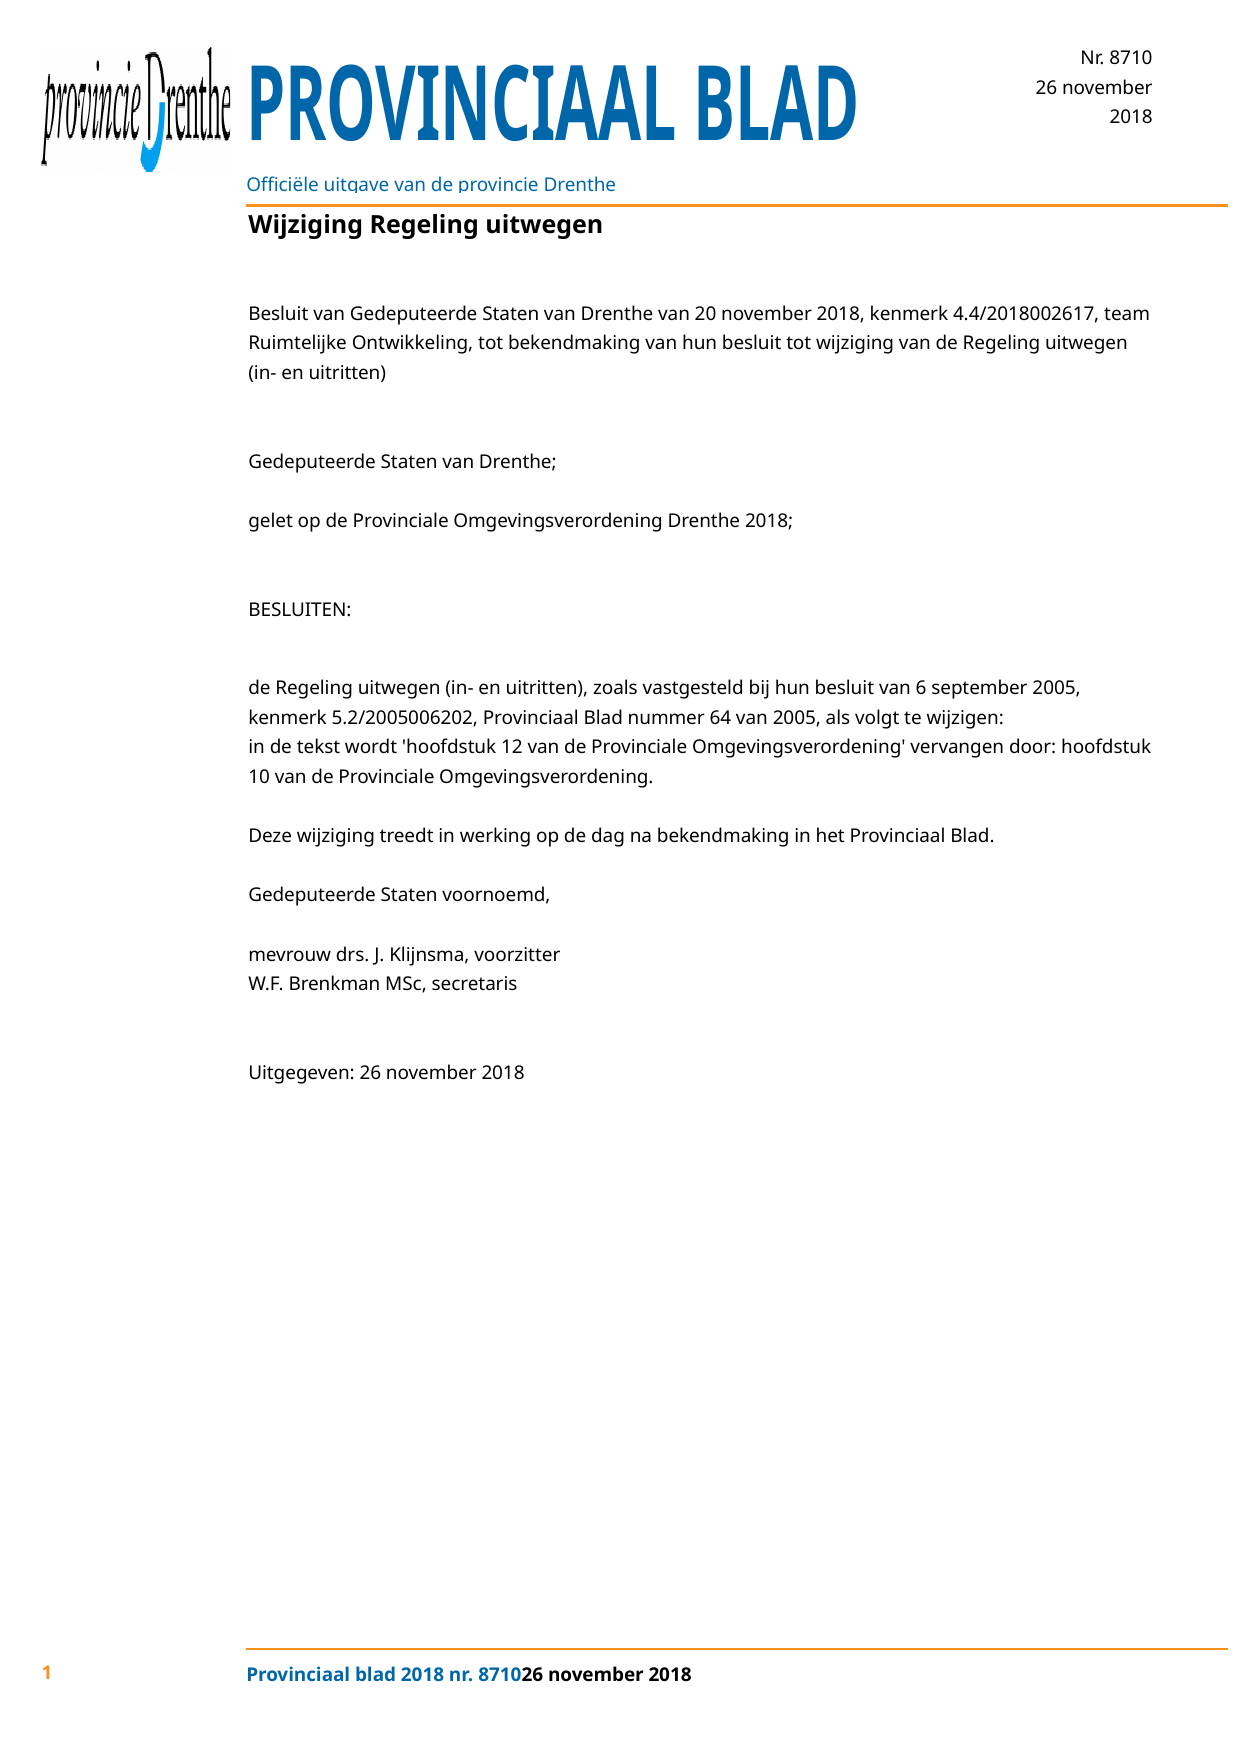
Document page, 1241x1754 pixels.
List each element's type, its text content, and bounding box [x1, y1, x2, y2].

text de Regeling uitwegen (in- en uitritten), zoals vastgesteld bij hun besluit van 6 september 2005, kenmerk 5.2/2005006202, Provinciaal Blad nummer 64 van 2005, als volgt te wijzigen: [248, 674, 1152, 730]
text in de tekst wordt 'hoofdstuk 12 van de Provinciale Omgevingsverordening' vervangen door: hoofdstuk 10 van de Provinciale Omgevingsverordening. [248, 734, 1152, 789]
text gelet op de Provinciale Omgevingsverordening Drenthe 2018; [248, 507, 1152, 533]
text Uitgegeven: 26 november 2018 [248, 1059, 1152, 1085]
text Besluit van Gedeputeerde Staten van Drenthe van 20 november 2018, kenmerk 4.4/2018002617, team Ruimtelijke Ontwikkeling, tot bekendmaking van hun besluit tot wijziging van de Regeling uitwegen (in- en uitritten) [248, 300, 1152, 385]
picture [41, 47, 231, 172]
text Wijziging Regeling uitwegen [248, 207, 1152, 241]
text BESLUITEN: [248, 596, 1152, 621]
text mevrouw drs. J. Klijnsma, voorzitter [248, 941, 1152, 967]
text W.F. Brenkman MSc, secretaris [248, 970, 1152, 996]
text Gedeputeerde Staten van Drenthe; [248, 448, 1152, 473]
text Deze wijziging treedt in werking op de dag na bekendmaking in het Provinciaal Blad. [248, 822, 1152, 848]
text Gedeputeerde Staten voornoemd, [248, 882, 1152, 907]
